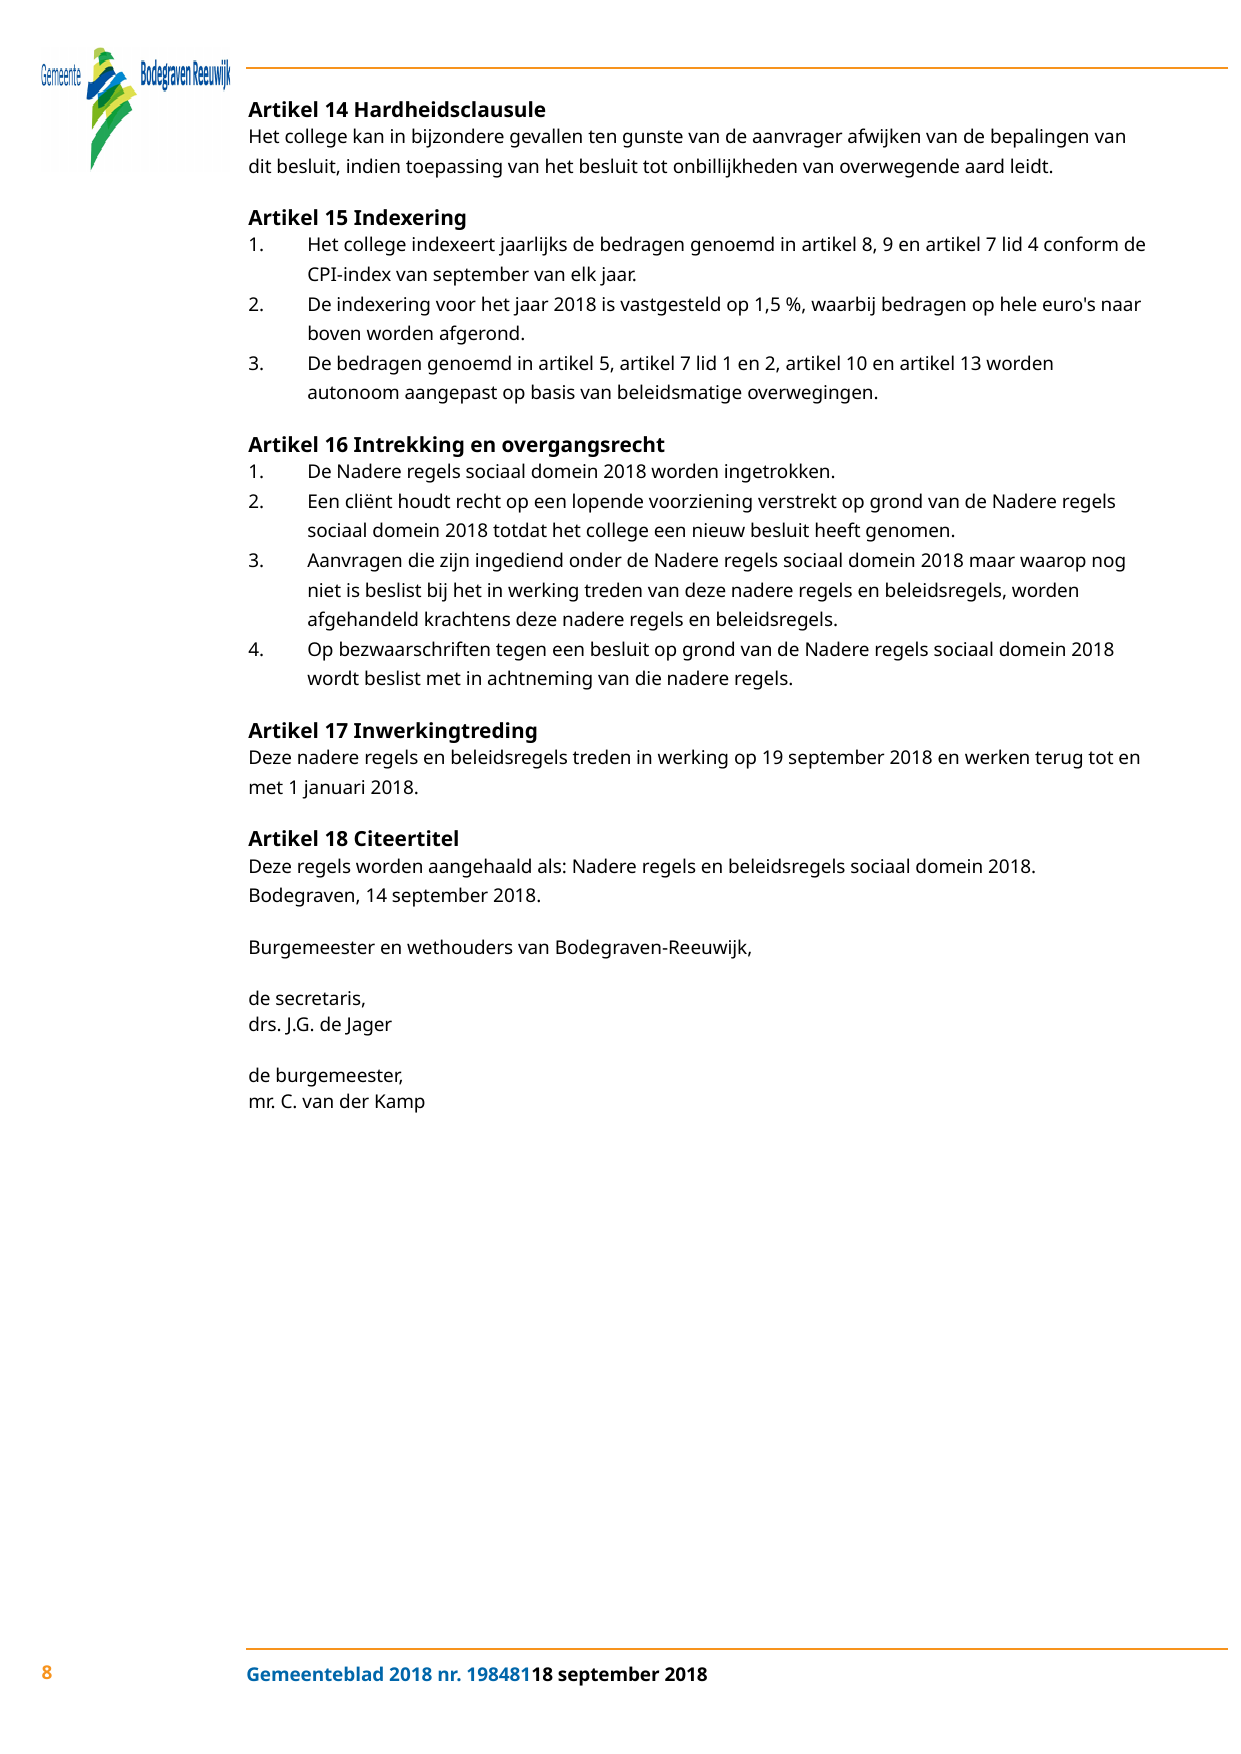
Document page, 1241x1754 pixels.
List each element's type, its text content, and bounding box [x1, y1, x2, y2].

text Deze nadere regels en beleidsregels treden in werking op 19 september 2018 en werken terug tot en met 1 januari 2018. [248, 744, 1152, 800]
text Artikel 16 Intrekking en overgangsrecht [248, 430, 1152, 458]
text drs. J.G. de Jager [248, 1011, 1152, 1037]
list De bedragen genoemd in artikel 5, artikel 7 lid 1 en 2, artikel 10 en artikel 13 worden autonoom aangepast op basis van beleidsmatige overwegingen. [248, 350, 1152, 405]
text Artikel 18 Citeertitel [248, 824, 1152, 853]
list Een cliënt houdt recht op een lopende voorziening verstrekt op grond van de Nadere regels sociaal domein 2018 totdat het college een nieuw besluit heeft genomen. [248, 488, 1152, 543]
text Burgemeester en wethouders van Bodegraven-Reeuwijk, [248, 934, 1152, 959]
text mr. C. van der Kamp [248, 1088, 1152, 1114]
text Artikel 15 Indexering [248, 203, 1152, 232]
list De Nadere regels sociaal domein 2018 worden ingetrokken. [248, 458, 1152, 484]
text Deze regels worden aangehaald als: Nadere regels en beleidsregels sociaal domein 2018. [248, 853, 1152, 878]
text de burgemeester, [248, 1062, 1152, 1088]
text Het college kan in bijzondere gevallen ten gunste van de aanvrager afwijken van de bepalingen van dit besluit, indien toepassing van het besluit tot onbillijkheden van overwegende aard leidt. [248, 123, 1152, 178]
list De indexering voor het jaar 2018 is vastgesteld op 1,5 %, waarbij bedragen op hele euro's naar boven worden afgerond. [248, 291, 1152, 346]
picture [41, 47, 231, 172]
list Het college indexeert jaarlijks de bedragen genoemd in artikel 8, 9 en artikel 7 lid 4 conform de CPI-index van september van elk jaar. [248, 232, 1152, 287]
text Bodegraven, 14 september 2018. [248, 882, 1152, 908]
list Aanvragen die zijn ingediend onder de Nadere regels sociaal domein 2018 maar waarop nog niet is beslist bij het in werking treden van deze nadere regels en beleidsregels, worden afgehandeld krachtens deze nadere regels en beleidsregels. [248, 547, 1152, 632]
text Artikel 14 Hardheidsclausule [248, 95, 1152, 123]
text de secretaris, [248, 985, 1152, 1011]
list Op bezwaarschriften tegen een besluit op grond van de Nadere regels sociaal domein 2018 wordt beslist met in achtneming van die nadere regels. [248, 636, 1152, 691]
text Artikel 17 Inwerkingtreding [248, 716, 1152, 744]
